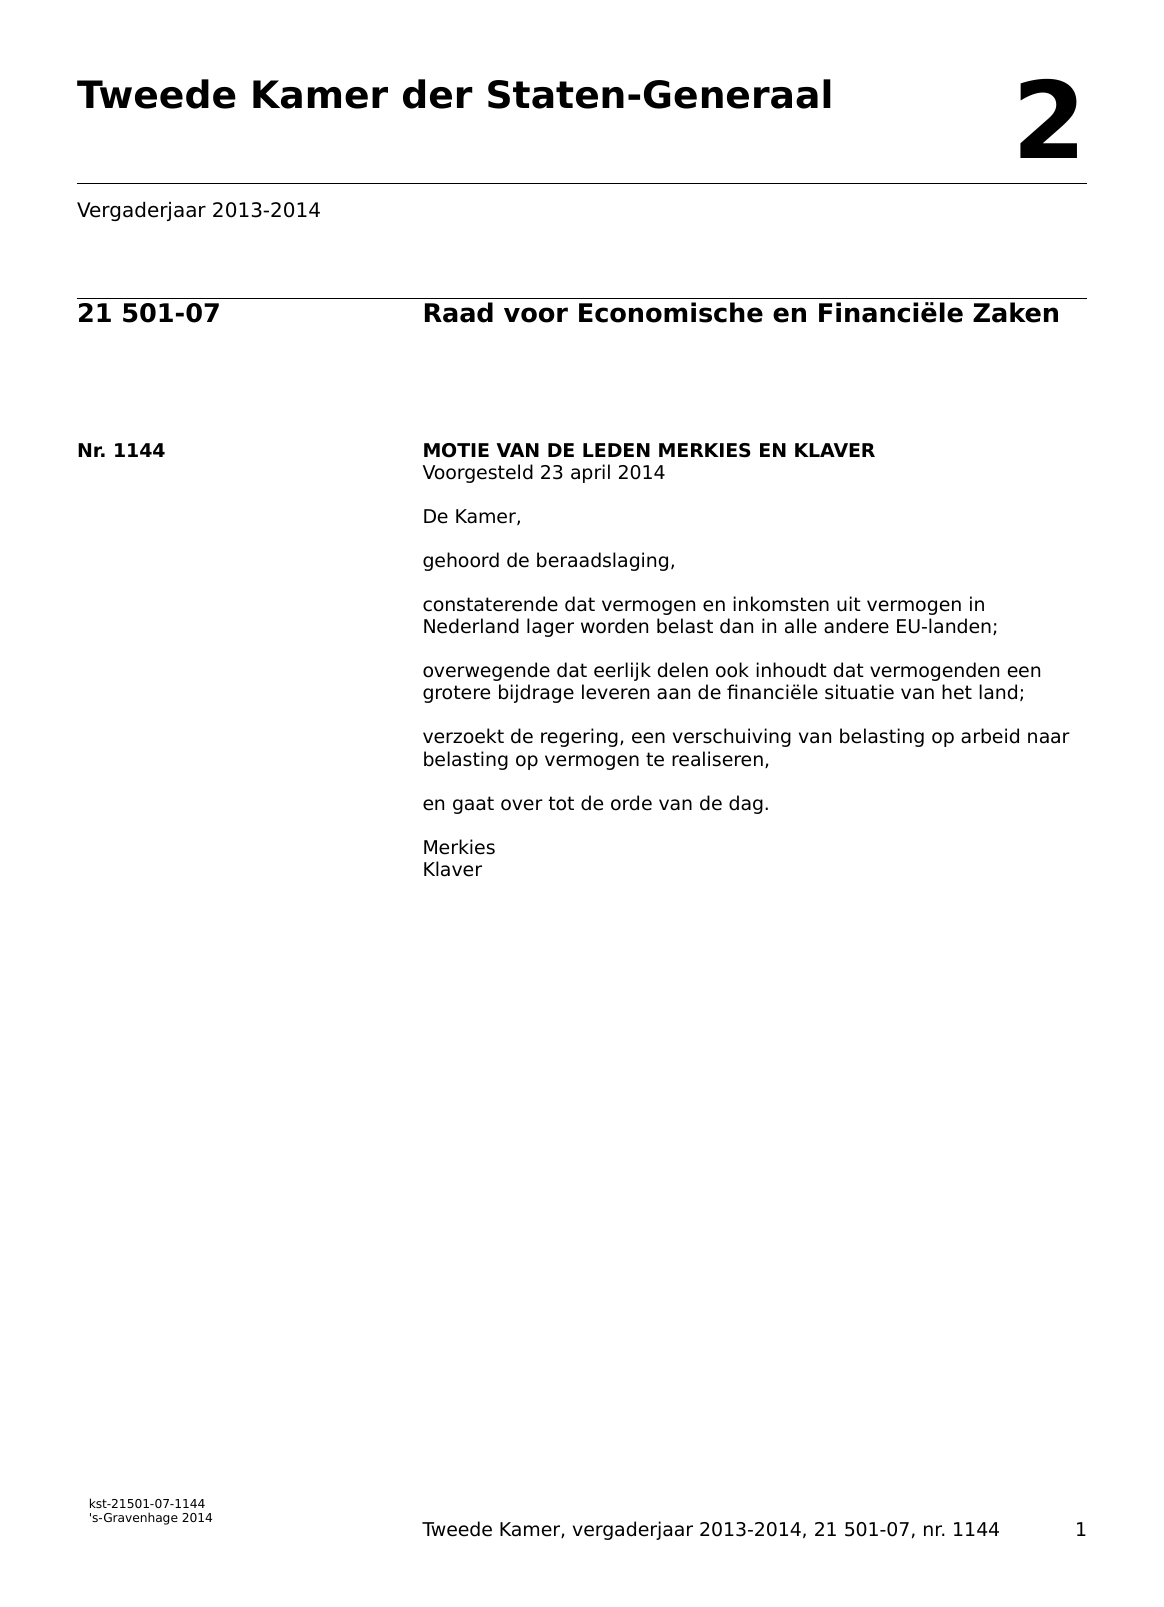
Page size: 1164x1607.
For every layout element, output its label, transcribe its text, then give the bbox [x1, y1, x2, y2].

subtitle Nr. 1144 MOTIE VAN DE LEDEN MERKIES EN KLAVER [77, 440, 1087, 462]
text constaterende dat vermogen en inkomsten uit vermogen in Nederland lager worden belast dan in alle andere EU-landen; [422, 594, 1087, 638]
text en gaat over tot de orde van de dag. [422, 793, 1087, 814]
text Merkies [422, 837, 1087, 859]
text kst-21501-07-1144 [88, 1497, 323, 1511]
text gehoord de beraadslaging, [422, 550, 1087, 572]
text 's-Gravenhage 2014 [88, 1511, 323, 1525]
table_header 2 [886, 59, 1087, 183]
text Voorgesteld 23 april 2014 [422, 462, 1087, 484]
text De Kamer, [422, 506, 1087, 528]
subtitle 21 501-07 Raad voor Economische en Financiële Zaken [77, 299, 1087, 329]
table_cell Vergaderjaar 2013-2014 [77, 184, 1087, 298]
table_header Tweede Kamer der Staten-Generaal [77, 59, 886, 183]
text verzoekt de regering, een verschuiving van belasting op arbeid naar belasting op vermogen te realiseren, [422, 726, 1087, 770]
text Klaver [422, 859, 1087, 881]
text overwegende dat eerlijk delen ook inhoudt dat vermogenden een grotere bijdrage leveren aan de financiële situatie van het land; [422, 660, 1087, 704]
